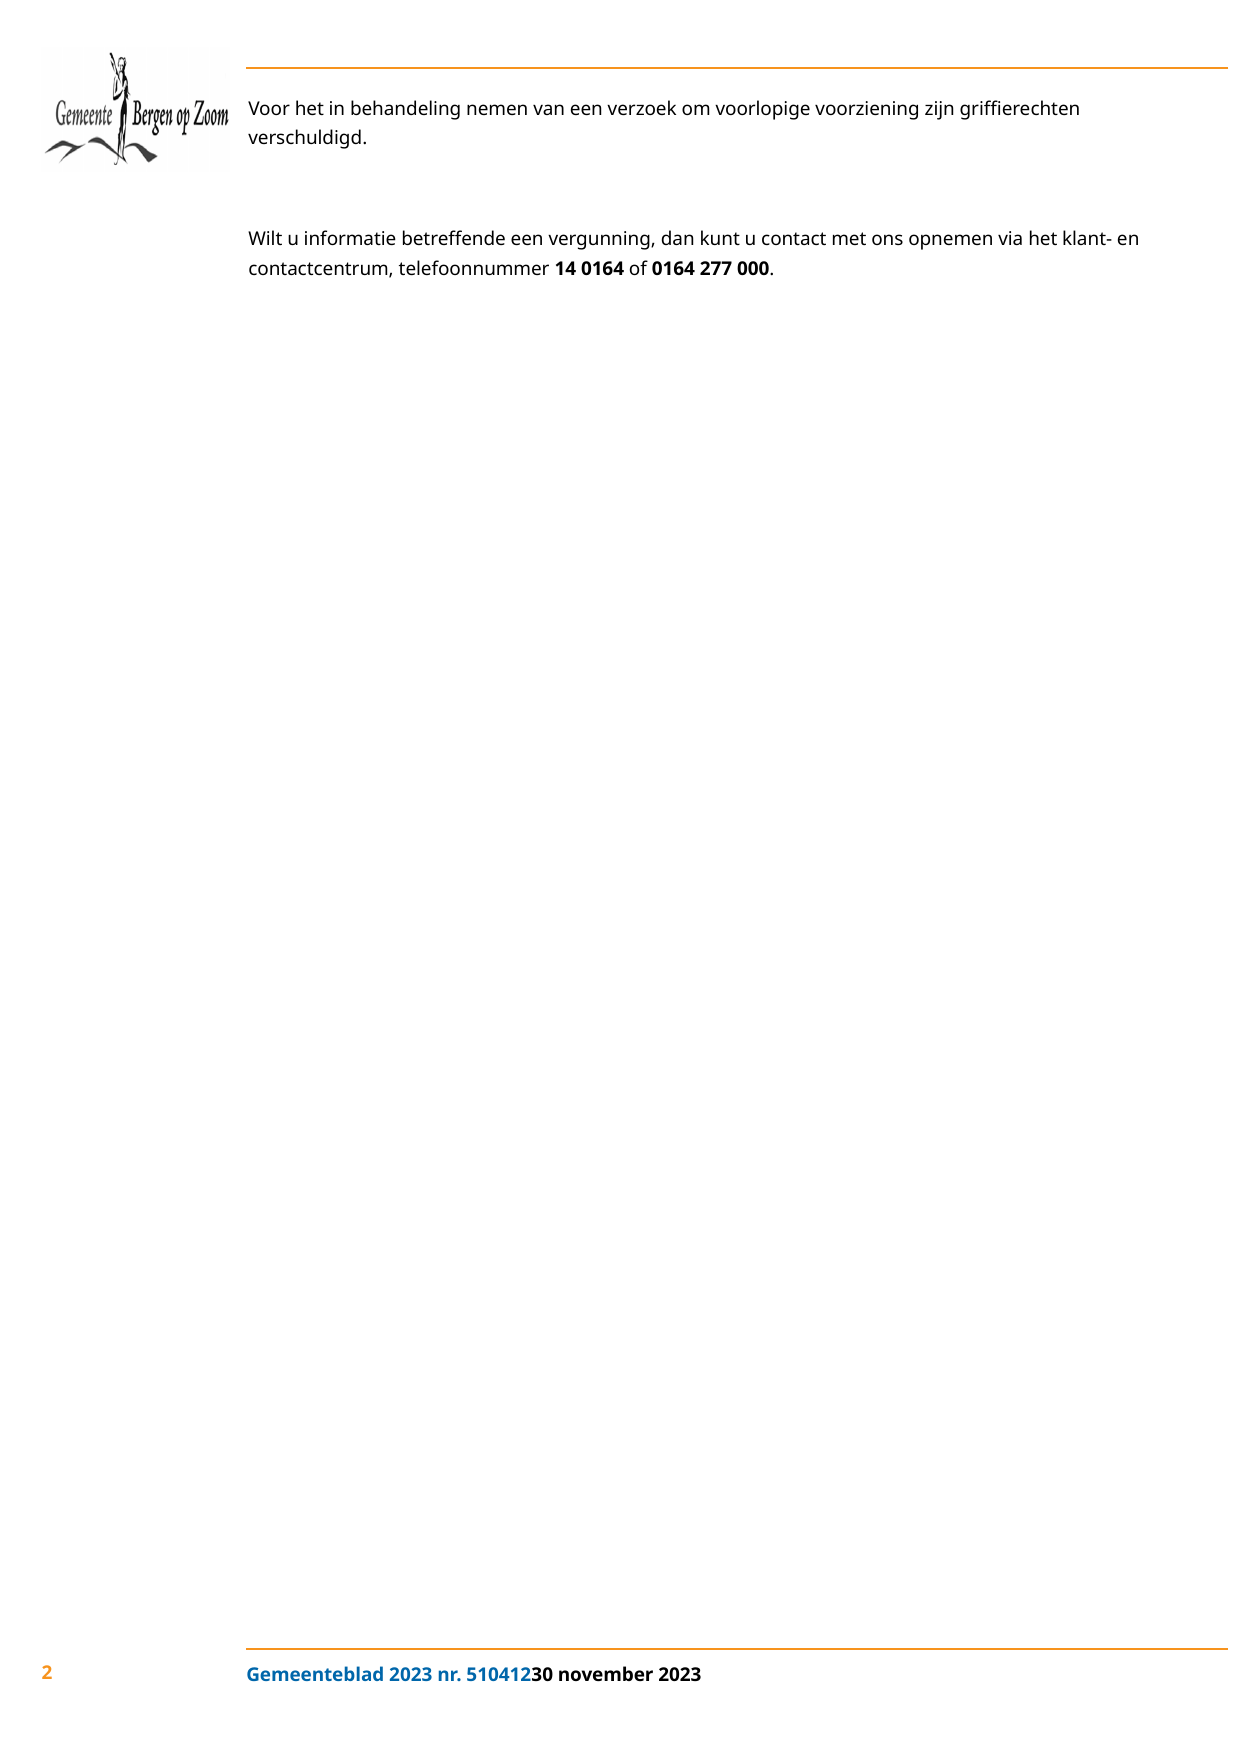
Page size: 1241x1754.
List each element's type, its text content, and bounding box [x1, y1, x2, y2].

text Voor het in behandeling nemen van een verzoek om voorlopige voorziening zijn griffierechten verschuldigd. [248, 95, 1152, 150]
picture [41, 47, 231, 172]
text Wilt u informatie betreffende een vergunning, dan kunt u contact met ons opnemen via het klant- en contactcentrum, telefoonnummer 14 0164 of 0164 277 000. [248, 225, 1152, 281]
